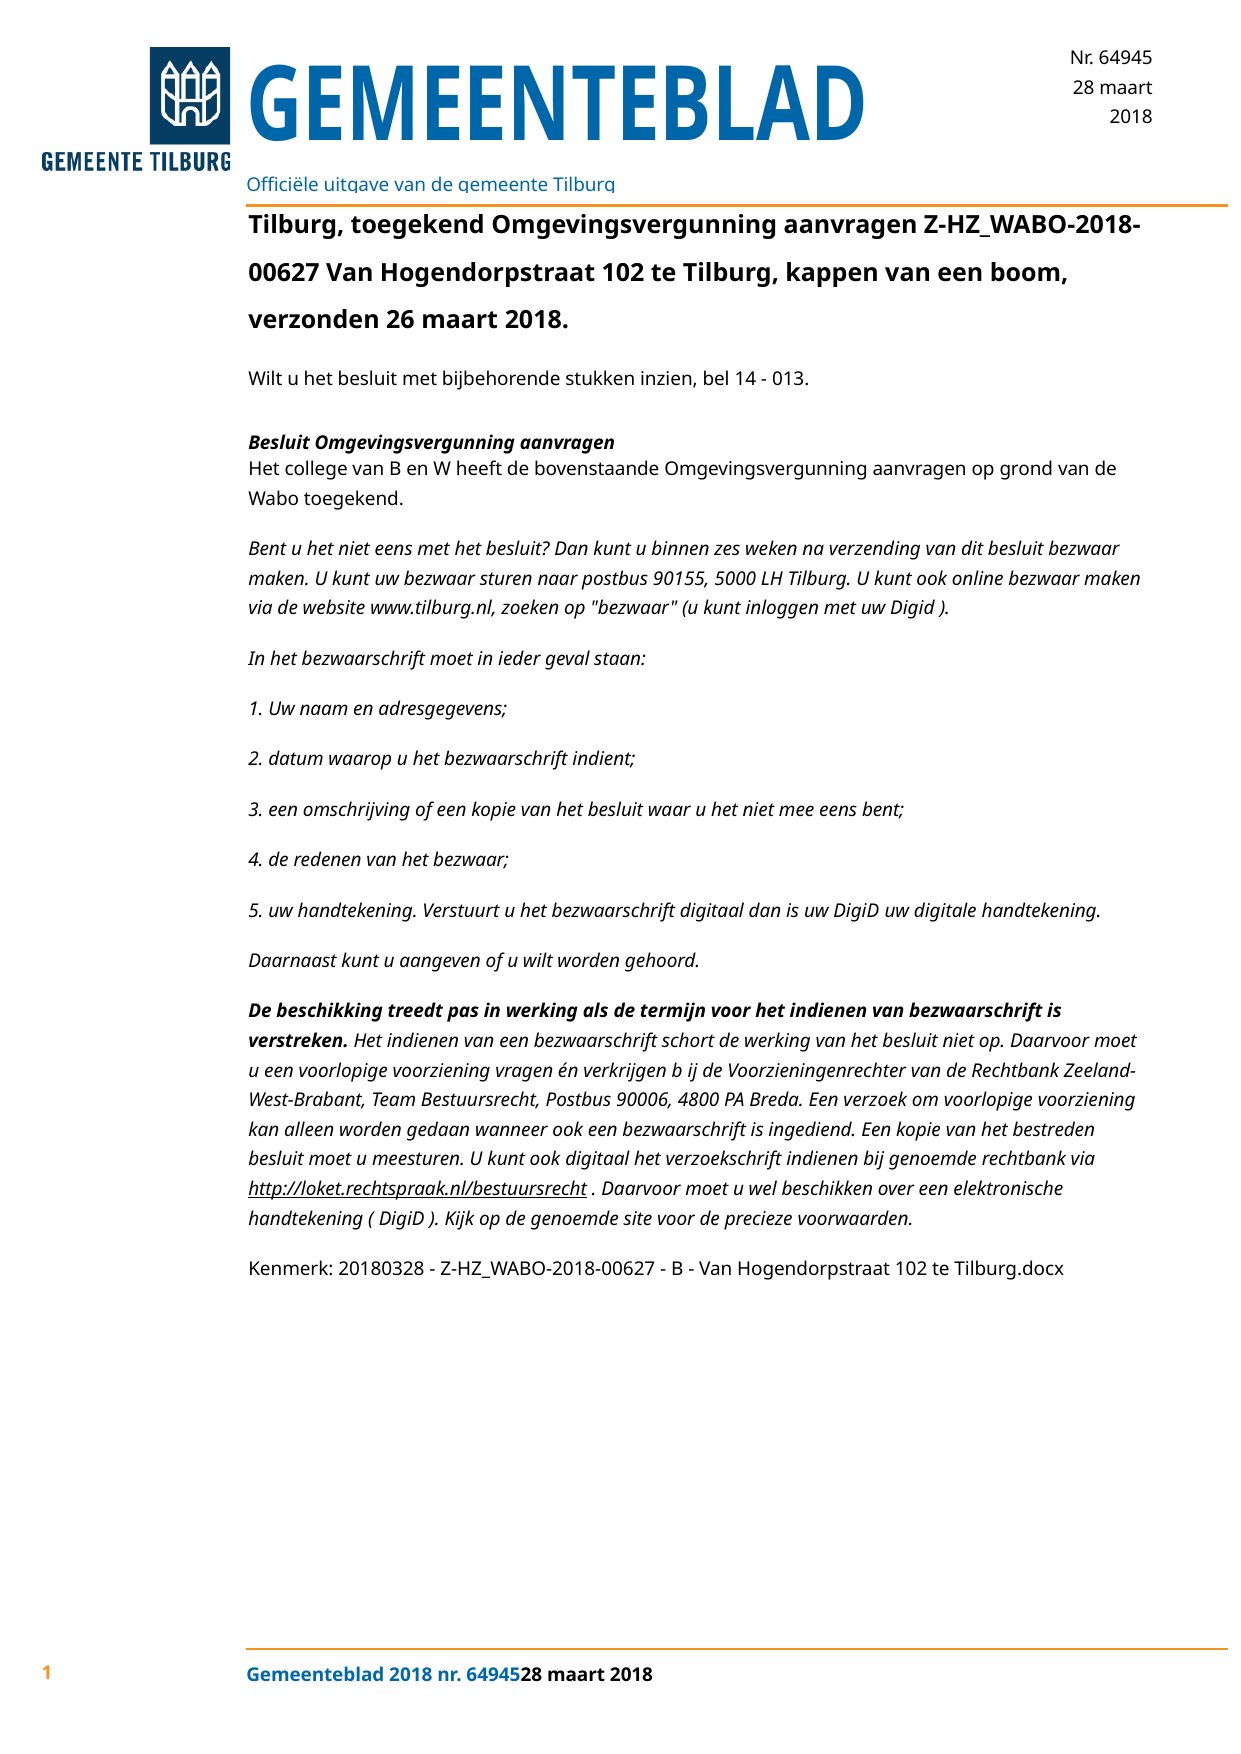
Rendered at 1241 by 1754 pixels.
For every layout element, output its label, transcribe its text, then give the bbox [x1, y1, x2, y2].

text In het bezwaarschrift moet in ieder geval staan: [248, 645, 1152, 671]
picture [41, 47, 231, 172]
text Tilburg, toegekend Omgevingsvergunning aanvragen Z-HZ_WABO-2018-00627 Van Hogendorpstraat 102 te Tilburg, kappen van een boom, verzonden 26 maart 2018. [248, 207, 1152, 336]
text Bent u het niet eens met het besluit? Dan kunt u binnen zes weken na verzending van dit besluit bezwaar maken. U kunt uw bezwaar sturen naar postbus 90155, 5000 LH Tilburg. U kunt ook online bezwaar maken via de website www.tilburg.nl, zoeken op "bezwaar" (u kunt inloggen met uw Digid ). [248, 535, 1152, 620]
text 5. uw handtekening. Verstuurt u het bezwaarschrift digitaal dan is uw DigiD uw digitale handtekening. [248, 897, 1152, 923]
text Daarnaast kunt u aangeven of u wilt worden gehoord. [248, 947, 1152, 973]
text 4. de redenen van het bezwaar; [248, 846, 1152, 872]
text Besluit Omgevingsvergunning aanvragen [248, 429, 1152, 455]
text Kenmerk: 20180328 - Z-HZ_WABO-2018-00627 - B - Van Hogendorpstraat 102 te Tilburg.docx [248, 1255, 1152, 1281]
text Wilt u het besluit met bijbehorende stukken inzien, bel 14 - 013. [248, 366, 1152, 391]
text De beschikking treedt pas in werking als de termijn voor het indienen van bezwaarschrift is verstreken. Het indienen van een bezwaarschrift schort de werking van het besluit niet op. Daarvoor moet u een voorlopige voorziening vragen én verkrijgen b ij de Voorzieningenrechter van de Rechtbank Zeeland-West-Brabant, Team Bestuursrecht, Postbus 90006, 4800 PA Breda. Een verzoek om voorlopige voorziening kan alleen worden gedaan wanneer ook een bezwaarschrift is ingediend. Een kopie van het bestreden besluit moet u meesturen. U kunt ook digitaal het verzoekschrift indienen bij genoemde rechtbank via http://loket.rechtspraak.nl/bestuursrecht . Daarvoor moet u wel beschikken over een elektronische handtekening ( DigiD ). Kijk op de genoemde site voor de precieze voorwaarden. [248, 998, 1152, 1231]
text Het college van B en W heeft de bovenstaande Omgevingsvergunning aanvragen op grond van de Wabo toegekend. [248, 455, 1152, 511]
text 3. een omschrijving of een kopie van het besluit waar u het niet mee eens bent; [248, 796, 1152, 822]
text 1. Uw naam en adresgegevens; [248, 695, 1152, 721]
text 2. datum waarop u het bezwaarschrift indient; [248, 746, 1152, 771]
